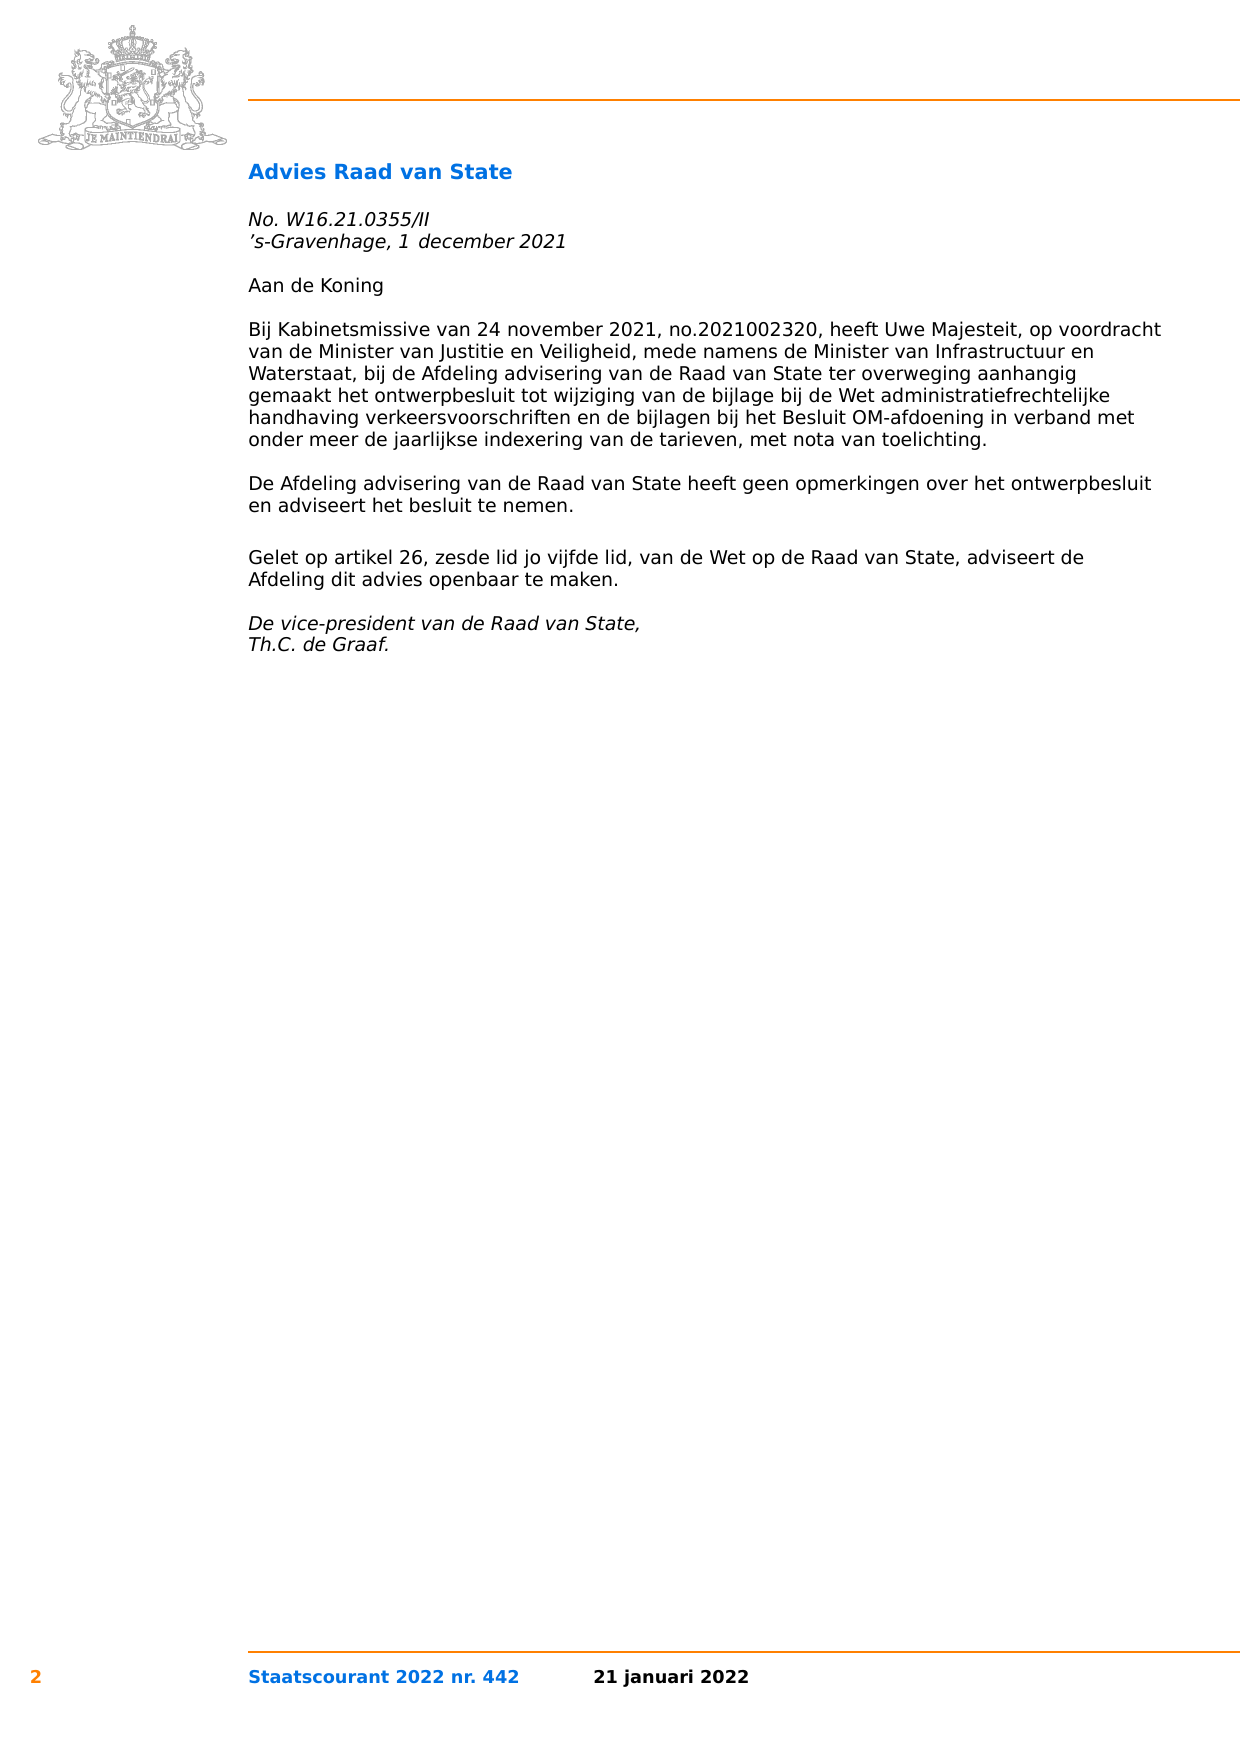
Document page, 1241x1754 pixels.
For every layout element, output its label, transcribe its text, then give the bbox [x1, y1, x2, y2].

text Gelet op artikel 26, zesde lid jo vijfde lid, van de Wet op de Raad van State, adviseert de Afdeling dit advies openbaar te maken. [248, 547, 1163, 591]
picture [38, 25, 227, 150]
subtitle Advies Raad van State [248, 160, 1163, 184]
text No. W16.21.0355/II [248, 209, 1163, 231]
text De Afdeling advisering van de Raad van State heeft geen opmerkingen over het ontwerpbesluit en adviseert het besluit te nemen. [248, 473, 1163, 517]
text Aan de Koning [248, 275, 1163, 297]
text ’s-Gravenhage, 1 december 2021 [248, 231, 1163, 253]
text Bij Kabinetsmissive van 24 november 2021, no.2021002320, heeft Uwe Majesteit, op voordracht van de Minister van Justitie en Veiligheid, mede namens de Minister van Infrastructuur en Waterstaat, bij de Afdeling advisering van de Raad van State ter overweging aanhangig gemaakt het ontwerpbesluit tot wijziging van de bijlage bij de Wet administratiefrechtelijke handhaving verkeersvoorschriften en de bijlagen bij het Besluit OM-afdoening in verband met onder meer de jaarlijkse indexering van de tarieven, met nota van toelichting. [248, 319, 1163, 451]
text De vice-president van de Raad van State, Th.C. de Graaf. [248, 612, 1163, 656]
